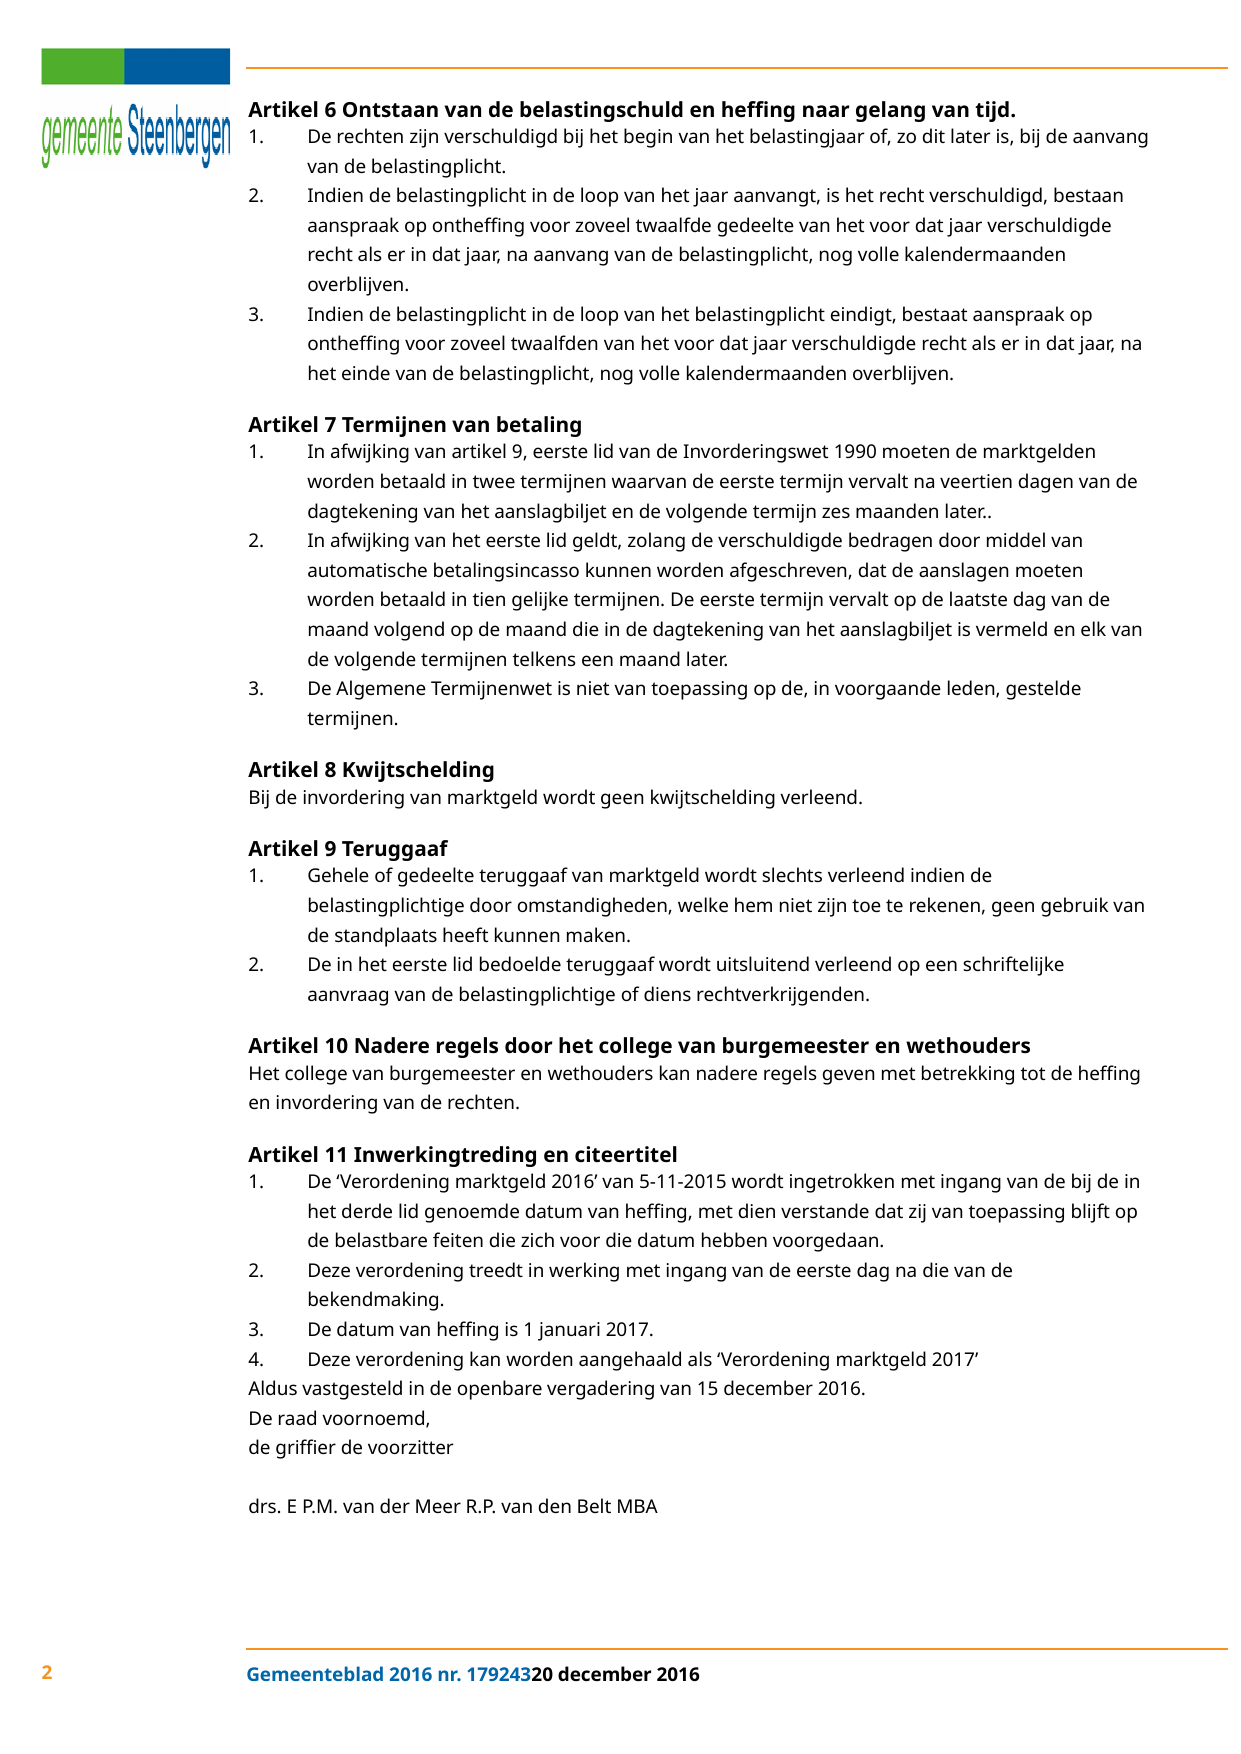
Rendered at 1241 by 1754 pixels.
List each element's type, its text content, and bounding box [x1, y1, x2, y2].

list Indien de belastingplicht in de loop van het jaar aanvangt, is het recht verschuldigd, bestaan aanspraak op ontheffing voor zoveel twaalfde gedeelte van het voor dat jaar verschuldigde recht als er in dat jaar, na aanvang van de belastingplicht, nog volle kalendermaanden overblijven. [248, 182, 1152, 297]
list De rechten zijn verschuldigd bij het begin van het belastingjaar of, zo dit later is, bij de aanvang van de belastingplicht. [248, 123, 1152, 178]
text Artikel 6 Ontstaan van de belastingschuld en heffing naar gelang van tijd. [248, 95, 1152, 123]
text Bij de invordering van marktgeld wordt geen kwijtschelding verleend. [248, 784, 1152, 809]
list Deze verordening treedt in werking met ingang van de eerste dag na die van de bekendmaking. [248, 1257, 1152, 1312]
text De raad voornoemd, [248, 1405, 1152, 1431]
text Artikel 11 Inwerkingtreding en citeertitel [248, 1140, 1152, 1168]
picture [41, 47, 231, 172]
text drs. E P.M. van der Meer R.P. van den Belt MBA [248, 1494, 1152, 1519]
text Aldus vastgesteld in de openbare vergadering van 15 december 2016. [248, 1375, 1152, 1401]
list De ‘Verordening marktgeld 2016’ van 5-11-2015 wordt ingetrokken met ingang van de bij de in het derde lid genoemde datum van heffing, met dien verstande dat zij van toepassing blijft op de belastbare feiten die zich voor die datum hebben voorgedaan. [248, 1168, 1152, 1253]
text Artikel 7 Termijnen van betaling [248, 410, 1152, 439]
list In afwijking van artikel 9, eerste lid van de Invorderingswet 1990 moeten de marktgelden worden betaald in twee termijnen waarvan de eerste termijn vervalt na veertien dagen van de dagtekening van het aanslagbiljet en de volgende termijn zes maanden later.. [248, 439, 1152, 524]
text Artikel 10 Nadere regels door het college van burgemeester en wethouders [248, 1031, 1152, 1060]
list De Algemene Termijnenwet is niet van toepassing op de, in voorgaande leden, gestelde termijnen. [248, 675, 1152, 731]
text Het college van burgemeester en wethouders kan nadere regels geven met betrekking tot de heffing en invordering van de rechten. [248, 1060, 1152, 1115]
list Gehele of gedeelte teruggaaf van marktgeld wordt slechts verleend indien de belastingplichtige door omstandigheden, welke hem niet zijn toe te rekenen, geen gebruik van de standplaats heeft kunnen maken. [248, 863, 1152, 948]
text Artikel 8 Kwijtschelding [248, 755, 1152, 784]
text de griffier de voorzitter [248, 1434, 1152, 1460]
list Deze verordening kan worden aangehaald als ‘Verordening marktgeld 2017’ [248, 1346, 1152, 1372]
list In afwijking van het eerste lid geldt, zolang de verschuldigde bedragen door middel van automatische betalingsincasso kunnen worden afgeschreven, dat de aanslagen moeten worden betaald in tien gelijke termijnen. De eerste termijn vervalt op de laatste dag van de maand volgend op de maand die in de dagtekening van het aanslagbiljet is vermeld en elk van de volgende termijnen telkens een maand later. [248, 527, 1152, 672]
list Indien de belastingplicht in de loop van het belastingplicht eindigt, bestaat aanspraak op ontheffing voor zoveel twaalfden van het voor dat jaar verschuldigde recht als er in dat jaar, na het einde van de belastingplicht, nog volle kalendermaanden overblijven. [248, 301, 1152, 386]
list De datum van heffing is 1 januari 2017. [248, 1316, 1152, 1342]
text Artikel 9 Teruggaaf [248, 834, 1152, 863]
list De in het eerste lid bedoelde teruggaaf wordt uitsluitend verleend op een schriftelijke aanvraag van de belastingplichtige of diens rechtverkrijgenden. [248, 951, 1152, 1007]
